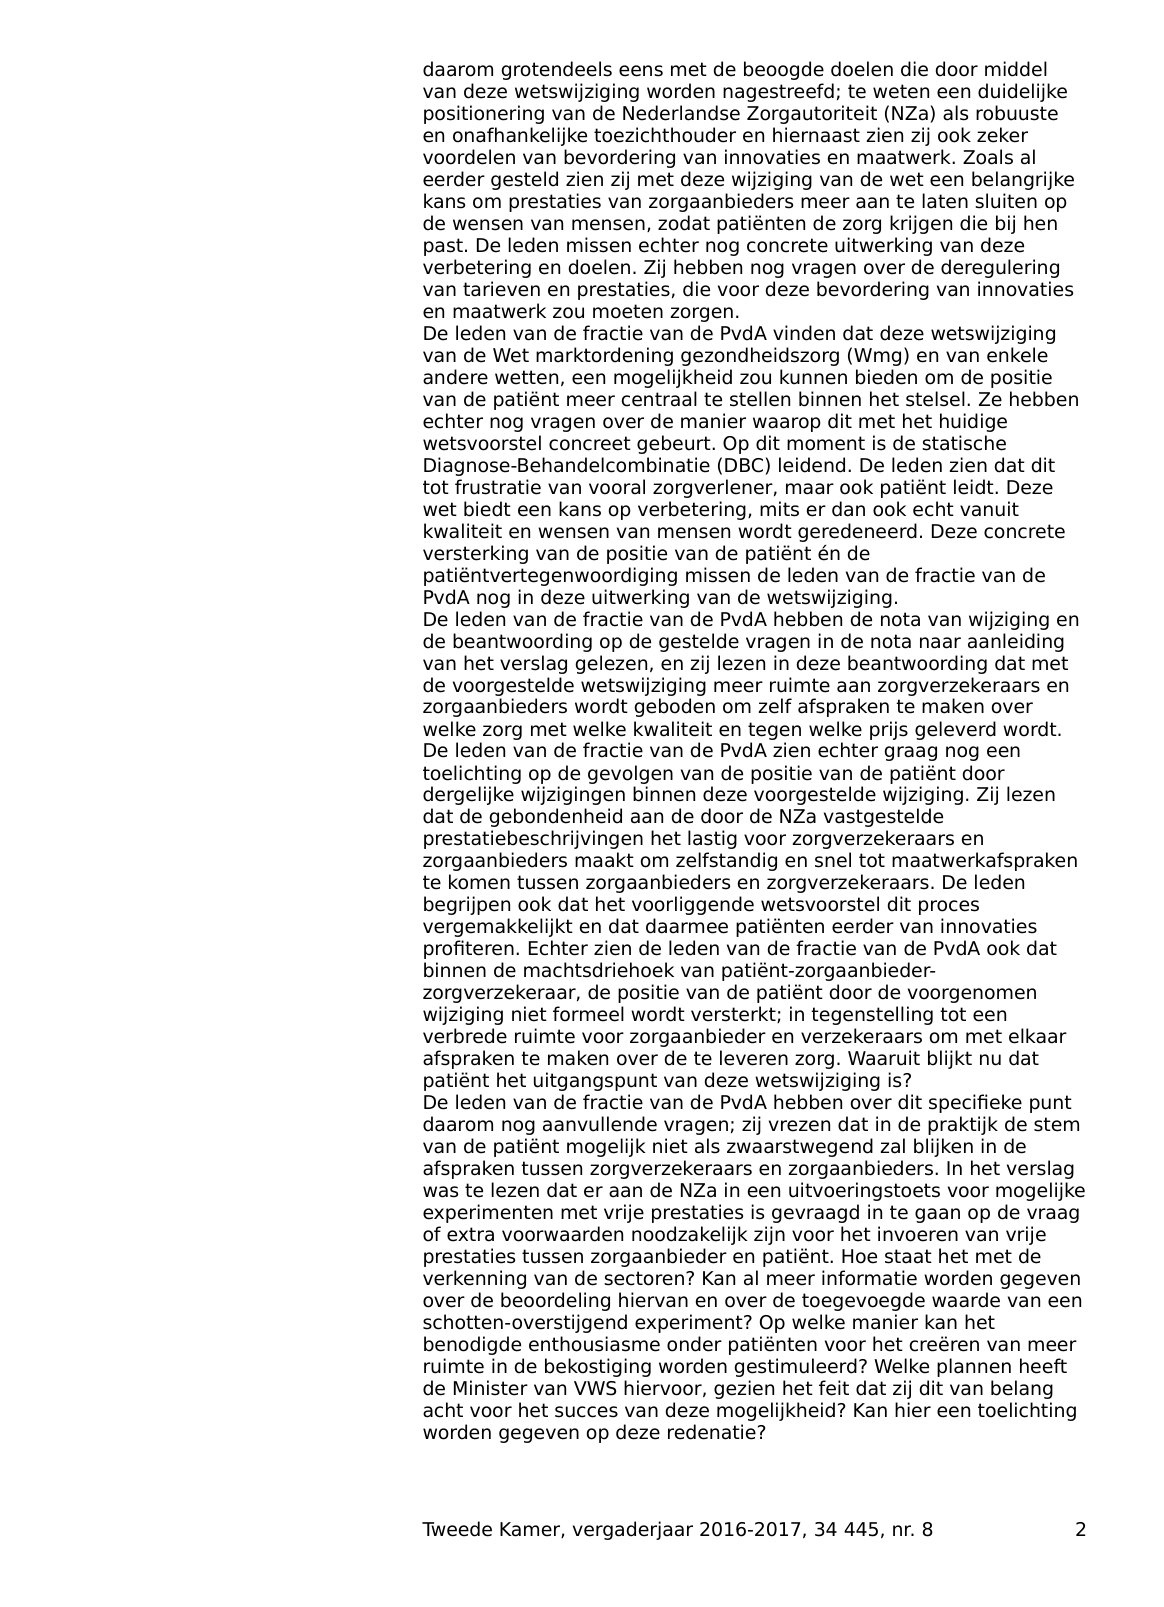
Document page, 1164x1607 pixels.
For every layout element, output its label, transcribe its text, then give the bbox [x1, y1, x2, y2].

text daarom grotendeels eens met de beoogde doelen die door middel van deze wetswijziging worden nagestreefd; te weten een duidelijke positionering van de Nederlandse Zorgautoriteit (NZa) als robuuste en onafhankelijke toezichthouder en hiernaast zien zij ook zeker voordelen van bevordering van innovaties en maatwerk. Zoals al eerder gesteld zien zij met deze wijziging van de wet een belangrijke kans om prestaties van zorgaanbieders meer aan te laten sluiten op de wensen van mensen, zodat patiënten de zorg krijgen die bij hen past. De leden missen echter nog concrete uitwerking van deze verbetering en doelen. Zij hebben nog vragen over de deregulering van tarieven en prestaties, die voor deze bevordering van innovaties en maatwerk zou moeten zorgen. [422, 59, 1087, 323]
text De leden van de fractie van de PvdA hebben over dit specifieke punt daarom nog aanvullende vragen; zij vrezen dat in de praktijk de stem van de patiënt mogelijk niet als zwaarstwegend zal blijken in de afspraken tussen zorgverzekeraars en zorgaanbieders. In het verslag was te lezen dat er aan de NZa in een uitvoeringstoets voor mogelijke experimenten met vrije prestaties is gevraagd in te gaan op de vraag of extra voorwaarden noodzakelijk zijn voor het invoeren van vrije prestaties tussen zorgaanbieder en patiënt. Hoe staat het met de verkenning van de sectoren? Kan al meer informatie worden gegeven over de beoordeling hiervan en over de toegevoegde waarde van een schotten-overstijgend experiment? Op welke manier kan het benodigde enthousiasme onder patiënten voor het creëren van meer ruimte in de bekostiging worden gestimuleerd? Welke plannen heeft de Minister van VWS hiervoor, gezien het feit dat zij dit van belang acht voor het succes van deze mogelijkheid? Kan hier een toelichting worden gegeven op deze redenatie? [422, 1092, 1087, 1444]
text De leden van de fractie van de PvdA vinden dat deze wetswijziging van de Wet marktordening gezondheidszorg (Wmg) en van enkele andere wetten, een mogelijkheid zou kunnen bieden om de positie van de patiënt meer centraal te stellen binnen het stelsel. Ze hebben echter nog vragen over de manier waarop dit met het huidige wetsvoorstel concreet gebeurt. Op dit moment is de statische Diagnose-Behandelcombinatie (DBC) leidend. De leden zien dat dit tot frustratie van vooral zorgverlener, maar ook patiënt leidt. Deze wet biedt een kans op verbetering, mits er dan ook echt vanuit kwaliteit en wensen van mensen wordt geredeneerd. Deze concrete versterking van de positie van de patiënt én de patiëntvertegenwoordiging missen de leden van de fractie van de PvdA nog in deze uitwerking van de wetswijziging. [422, 323, 1087, 608]
text De leden van de fractie van de PvdA hebben de nota van wijziging en de beantwoording op de gestelde vragen in de nota naar aanleiding van het verslag gelezen, en zij lezen in deze beantwoording dat met de voorgestelde wetswijziging meer ruimte aan zorgverzekeraars en zorgaanbieders wordt geboden om zelf afspraken te maken over welke zorg met welke kwaliteit en tegen welke prijs geleverd wordt. De leden van de fractie van de PvdA zien echter graag nog een toelichting op de gevolgen van de positie van de patiënt door dergelijke wijzigingen binnen deze voorgestelde wijziging. Zij lezen dat de gebondenheid aan de door de NZa vastgestelde prestatiebeschrijvingen het lastig voor zorgverzekeraars en zorgaanbieders maakt om zelfstandig en snel tot maatwerkafspraken te komen tussen zorgaanbieders en zorgverzekeraars. De leden begrijpen ook dat het voorliggende wetsvoorstel dit proces vergemakkelijkt en dat daarmee patiënten eerder van innovaties profiteren. Echter zien de leden van de fractie van de PvdA ook dat binnen de machtsdriehoek van patiënt-zorgaanbieder-zorgverzekeraar, de positie van de patiënt door de voorgenomen wijziging niet formeel wordt versterkt; in tegenstelling tot een verbrede ruimte voor zorgaanbieder en verzekeraars om met elkaar afspraken te maken over de te leveren zorg. Waaruit blijkt nu dat patiënt het uitgangspunt van deze wetswijziging is? [422, 608, 1087, 1092]
